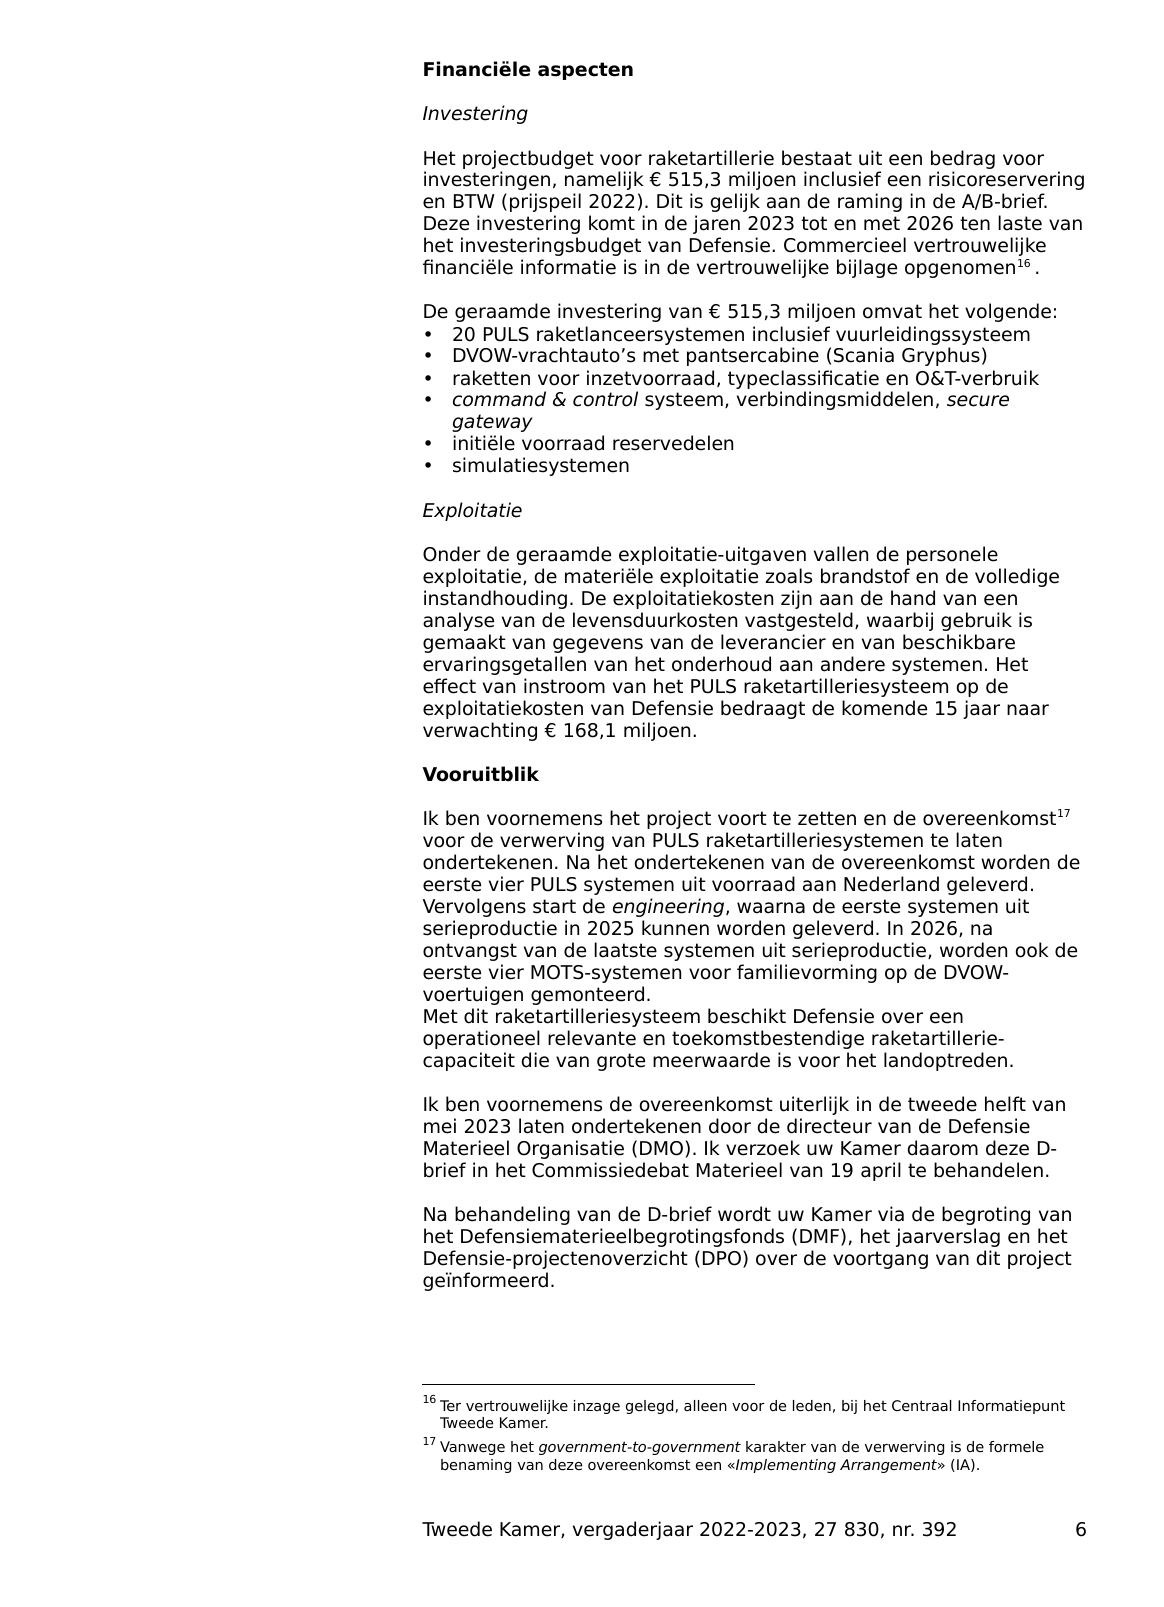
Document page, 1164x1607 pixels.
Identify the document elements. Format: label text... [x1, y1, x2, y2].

subtitle Vooruitblik [422, 764, 1087, 786]
text Vanwege het government-to-government karakter van de verwerving is de formele benaming van deze overeenkomst een «Implementing Arrangement» (IA). [422, 1435, 1087, 1474]
text Na behandeling van de D-brief wordt uw Kamer via de begroting van het Defensiematerieelbegrotingsfonds (DMF), het jaarverslag en het Defensie-projectenoverzicht (DPO) over de voortgang van dit project geïnformeerd. [422, 1204, 1087, 1292]
text Het projectbudget voor raketartillerie bestaat uit een bedrag voor investeringen, namelijk € 515,3 miljoen inclusief een risicoreservering en BTW (prijspeil 2022). Dit is gelijk aan de raming in de A/B-brief. Deze investering komt in de jaren 2023 tot en met 2026 ten laste van het investeringsbudget van Defensie. Commercieel vertrouwelijke financiële informatie is in de vertrouwelijke bijlage opgenomen. [422, 147, 1087, 279]
text Met dit raketartilleriesysteem beschikt Defensie over een operationeel relevante en toekomstbestendige raketartillerie-capaciteit die van grote meerwaarde is voor het landoptreden. [422, 1006, 1087, 1072]
text Onder de geraamde exploitatie-uitgaven vallen de personele exploitatie, de materiële exploitatie zoals brandstof en de volledige instandhouding. De exploitatiekosten zijn aan de hand van een analyse van de levensduurkosten vastgesteld, waarbij gebruik is gemaakt van gegevens van de leverancier en van beschikbare ervaringsgetallen van het onderhoud aan andere systemen. Het effect van instroom van het PULS raketartilleriesysteem op de exploitatiekosten van Defensie bedraagt de komende 15 jaar naar verwachting € 168,1 miljoen. [422, 544, 1087, 741]
text • DVOW-vrachtauto’s met pantsercabine (Scania Gryphus) [422, 345, 1087, 367]
subtitle Financiële aspecten [422, 59, 1087, 81]
text • simulatiesystemen [422, 455, 1087, 477]
subtitle Exploitatie [422, 499, 1087, 521]
text • raketten voor inzetvoorraad, typeclassificatie en O&T-verbruik [422, 367, 1087, 389]
text • command & control systeem, verbindingsmiddelen, secure gateway [422, 389, 1087, 433]
text De geraamde investering van € 515,3 miljoen omvat het volgende: [422, 301, 1087, 323]
subtitle Investering [422, 103, 1087, 125]
text Ik ben voornemens het project voort te zetten en de overeenkomst voor de verwerving van PULS raketartilleriesystemen te laten ondertekenen. Na het ondertekenen van de overeenkomst worden de eerste vier PULS systemen uit voorraad aan Nederland geleverd. Vervolgens start de engineering, waarna de eerste systemen uit serieproductie in 2025 kunnen worden geleverd. In 2026, na ontvangst van de laatste systemen uit serieproductie, worden ook de eerste vier MOTS-systemen voor familievorming op de DVOW-voertuigen gemonteerd. [422, 808, 1087, 1006]
text Ter vertrouwelijke inzage gelegd, alleen voor de leden, bij het Centraal Informatiepunt Tweede Kamer. [422, 1393, 1087, 1432]
text • initiële voorraad reservedelen [422, 433, 1087, 455]
text Ik ben voornemens de overeenkomst uiterlijk in de tweede helft van mei 2023 laten ondertekenen door de directeur van de Defensie Materieel Organisatie (DMO). Ik verzoek uw Kamer daarom deze D-brief in het Commissiedebat Materieel van 19 april te behandelen. [422, 1094, 1087, 1182]
text • 20 PULS raketlanceersystemen inclusief vuurleidingssysteem [422, 323, 1087, 345]
